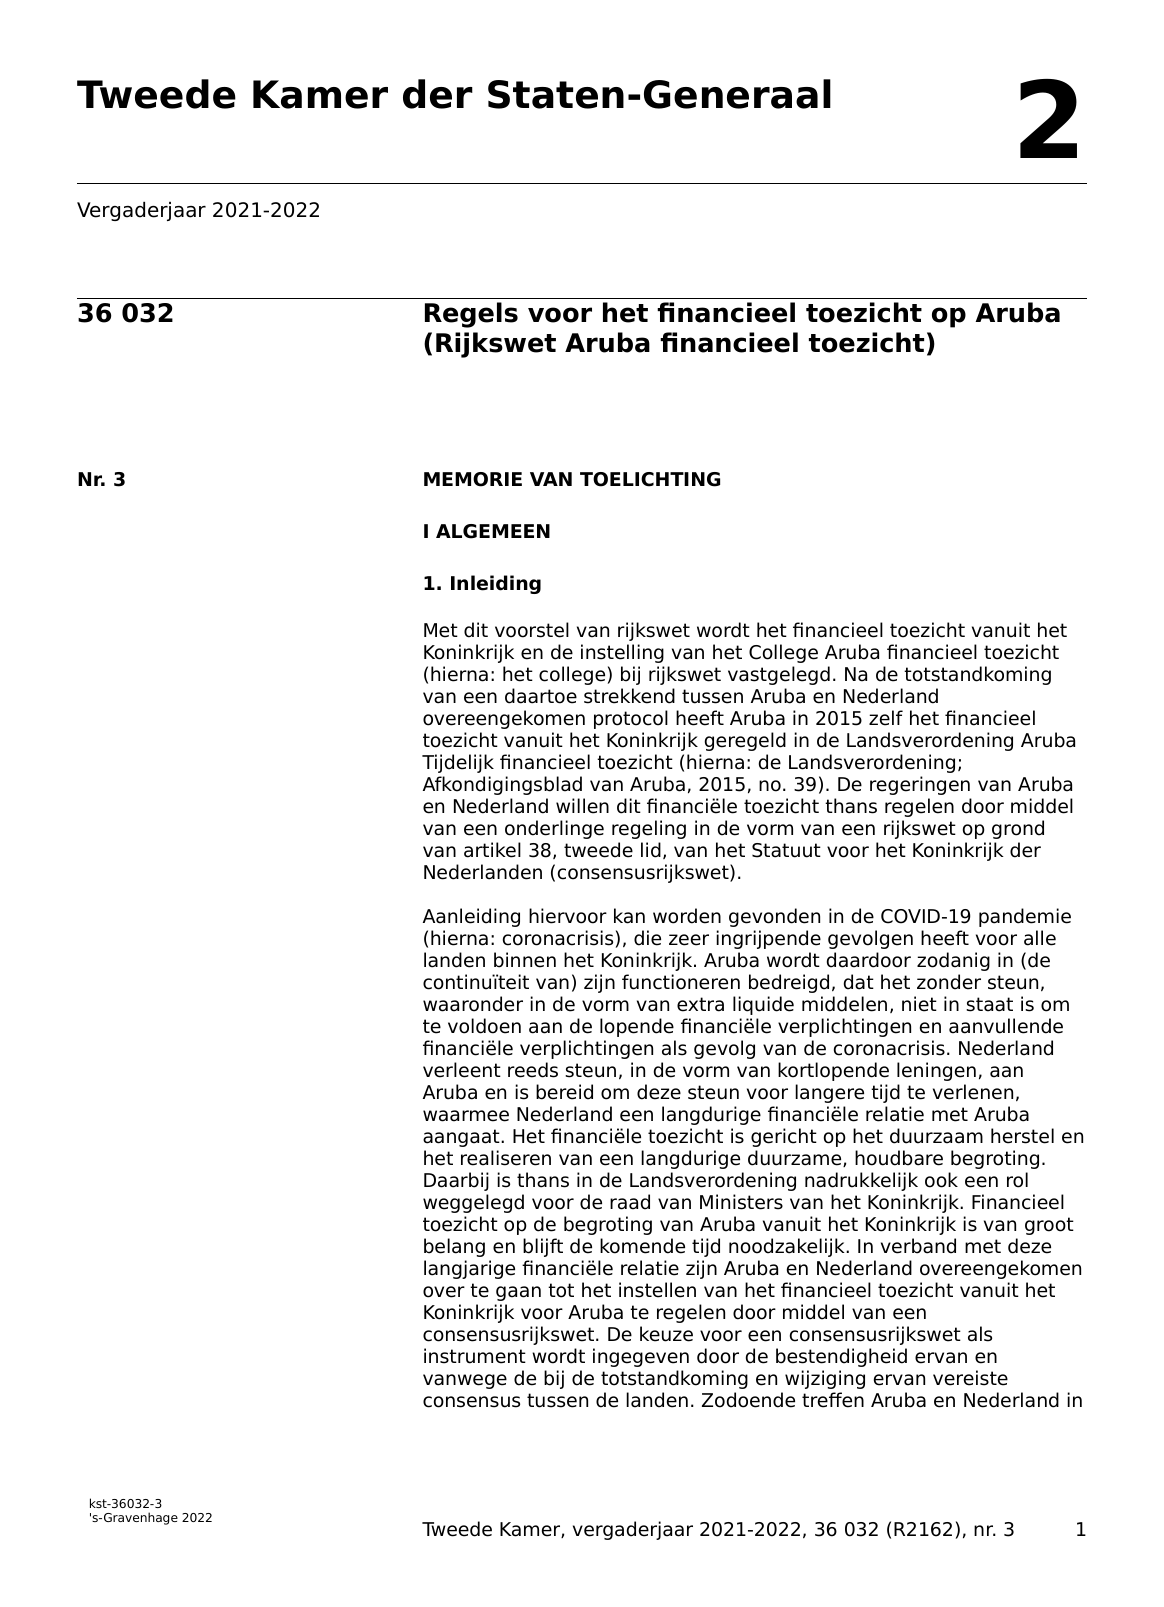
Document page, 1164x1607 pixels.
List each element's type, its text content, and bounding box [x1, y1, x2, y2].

table_header 2 [886, 59, 1087, 183]
text Met dit voorstel van rijkswet wordt het financieel toezicht vanuit het Koninkrijk en de instelling van het College Aruba financieel toezicht (hierna: het college) bij rijkswet vastgelegd. Na de totstandkoming van een daartoe strekkend tussen Aruba en Nederland overeengekomen protocol heeft Aruba in 2015 zelf het financieel toezicht vanuit het Koninkrijk geregeld in de Landsverordening Aruba Tijdelijk financieel toezicht (hierna: de Landsverordening; Afkondigingsblad van Aruba, 2015, no. 39). De regeringen van Aruba en Nederland willen dit financiële toezicht thans regelen door middel van een onderlinge regeling in de vorm van een rijkswet op grond van artikel 38, tweede lid, van het Statuut voor het Koninkrijk der Nederlanden (consensusrijkswet). [422, 620, 1087, 884]
text Aanleiding hiervoor kan worden gevonden in de COVID-19 pandemie (hierna: coronacrisis), die zeer ingrijpende gevolgen heeft voor alle landen binnen het Koninkrijk. Aruba wordt daardoor zodanig in (de continuïteit van) zijn functioneren bedreigd, dat het zonder steun, waaronder in de vorm van extra liquide middelen, niet in staat is om te voldoen aan de lopende financiële verplichtingen en aanvullende financiële verplichtingen als gevolg van de coronacrisis. Nederland verleent reeds steun, in de vorm van kortlopende leningen, aan Aruba en is bereid om deze steun voor langere tijd te verlenen, waarmee Nederland een langdurige financiële relatie met Aruba aangaat. Het financiële toezicht is gericht op het duurzaam herstel en het realiseren van een langdurige duurzame, houdbare begroting. Daarbij is thans in de Landsverordening nadrukkelijk ook een rol weggelegd voor de raad van Ministers van het Koninkrijk. Financieel toezicht op de begroting van Aruba vanuit het Koninkrijk is van groot belang en blijft de komende tijd noodzakelijk. In verband met deze langjarige financiële relatie zijn Aruba en Nederland overeengekomen over te gaan tot het instellen van het financieel toezicht vanuit het Koninkrijk voor Aruba te regelen door middel van een consensusrijkswet. De keuze voor een consensusrijkswet als instrument wordt ingegeven door de bestendigheid ervan en vanwege de bij de totstandkoming en wijziging ervan vereiste consensus tussen de landen. Zodoende treffen Aruba en Nederland in [422, 906, 1087, 1412]
subtitle I ALGEMEEN [422, 521, 1087, 543]
subtitle Nr. 3 MEMORIE VAN TOELICHTING [77, 469, 1087, 491]
table_header Tweede Kamer der Staten-Generaal [77, 59, 886, 183]
text 's-Gravenhage 2022 [88, 1511, 323, 1525]
subtitle 1. Inleiding [422, 573, 1087, 595]
subtitle 36 032 Regels voor het financieel toezicht op Aruba (Rijkswet Aruba financieel toezicht) [77, 299, 1087, 358]
text kst-36032-3 [88, 1497, 323, 1511]
table_cell Vergaderjaar 2021-2022 [77, 184, 1087, 298]
